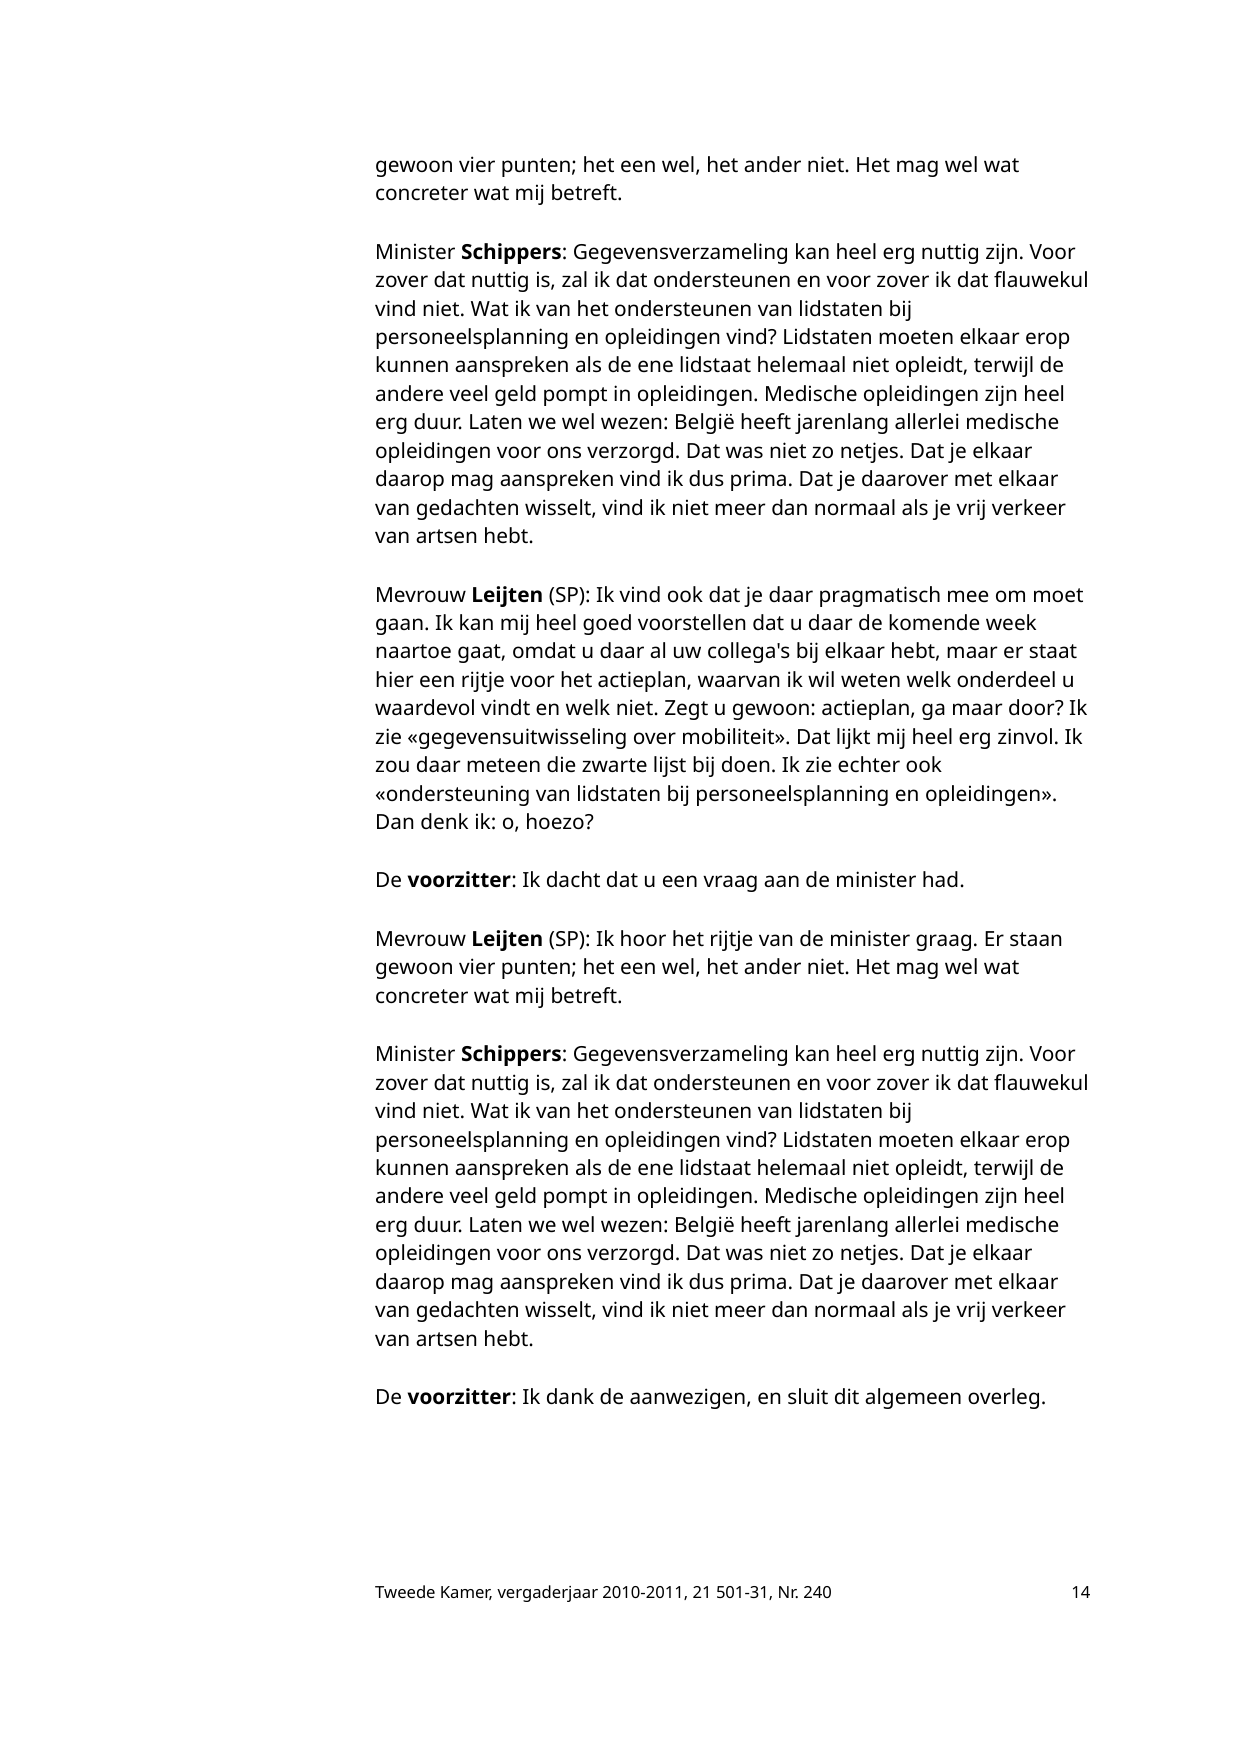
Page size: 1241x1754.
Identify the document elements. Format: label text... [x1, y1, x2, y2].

text Mevrouw Leijten (SP): Ik hoor het rijtje van de minister graag. Er staan gewoon vier punten; het een wel, het ander niet. Het mag wel wat concreter wat mij betreft. [375, 924, 1090, 1009]
text De voorzitter: Ik dacht dat u een vraag aan de minister had. [375, 866, 1090, 894]
text Mevrouw Leijten (SP): Ik vind ook dat je daar pragmatisch mee om moet gaan. Ik kan mij heel goed voorstellen dat u daar de komende week naartoe gaat, omdat u daar al uw collega's bij elkaar hebt, maar er staat hier een rijtje voor het actieplan, waarvan ik wil weten welk onderdeel u waardevol vindt en welk niet. Zegt u gewoon: actieplan, ga maar door? Ik zie «gegevensuitwisseling over mobiliteit». Dat lijkt mij heel erg zinvol. Ik zou daar meteen die zwarte lijst bij doen. Ik zie echter ook «ondersteuning van lidstaten bij personeelsplanning en opleidingen». Dan denk ik: o, hoezo? [375, 580, 1090, 836]
text Minister Schippers: Gegevensverzameling kan heel erg nuttig zijn. Voor zover dat nuttig is, zal ik dat ondersteunen en voor zover ik dat flauwekul vind niet. Wat ik van het ondersteunen van lidstaten bij personeelsplanning en opleidingen vind? Lidstaten moeten elkaar erop kunnen aanspreken als de ene lidstaat helemaal niet opleidt, terwijl de andere veel geld pompt in opleidingen. Medische opleidingen zijn heel erg duur. Laten we wel wezen: België heeft jarenlang allerlei medische opleidingen voor ons verzorgd. Dat was niet zo netjes. Dat je elkaar daarop mag aanspreken vind ik dus prima. Dat je daarover met elkaar van gedachten wisselt, vind ik niet meer dan normaal als je vrij verkeer van artsen hebt. [375, 1039, 1090, 1352]
text De voorzitter: Ik dank de aanwezigen, en sluit dit algemeen overleg. [375, 1382, 1090, 1411]
text gewoon vier punten; het een wel, het ander niet. Het mag wel wat concreter wat mij betreft. [375, 150, 1090, 207]
text Minister Schippers: Gegevensverzameling kan heel erg nuttig zijn. Voor zover dat nuttig is, zal ik dat ondersteunen en voor zover ik dat flauwekul vind niet. Wat ik van het ondersteunen van lidstaten bij personeelsplanning en opleidingen vind? Lidstaten moeten elkaar erop kunnen aanspreken als de ene lidstaat helemaal niet opleidt, terwijl de andere veel geld pompt in opleidingen. Medische opleidingen zijn heel erg duur. Laten we wel wezen: België heeft jarenlang allerlei medische opleidingen voor ons verzorgd. Dat was niet zo netjes. Dat je elkaar daarop mag aanspreken vind ik dus prima. Dat je daarover met elkaar van gedachten wisselt, vind ik niet meer dan normaal als je vrij verkeer van artsen hebt. [375, 237, 1090, 550]
